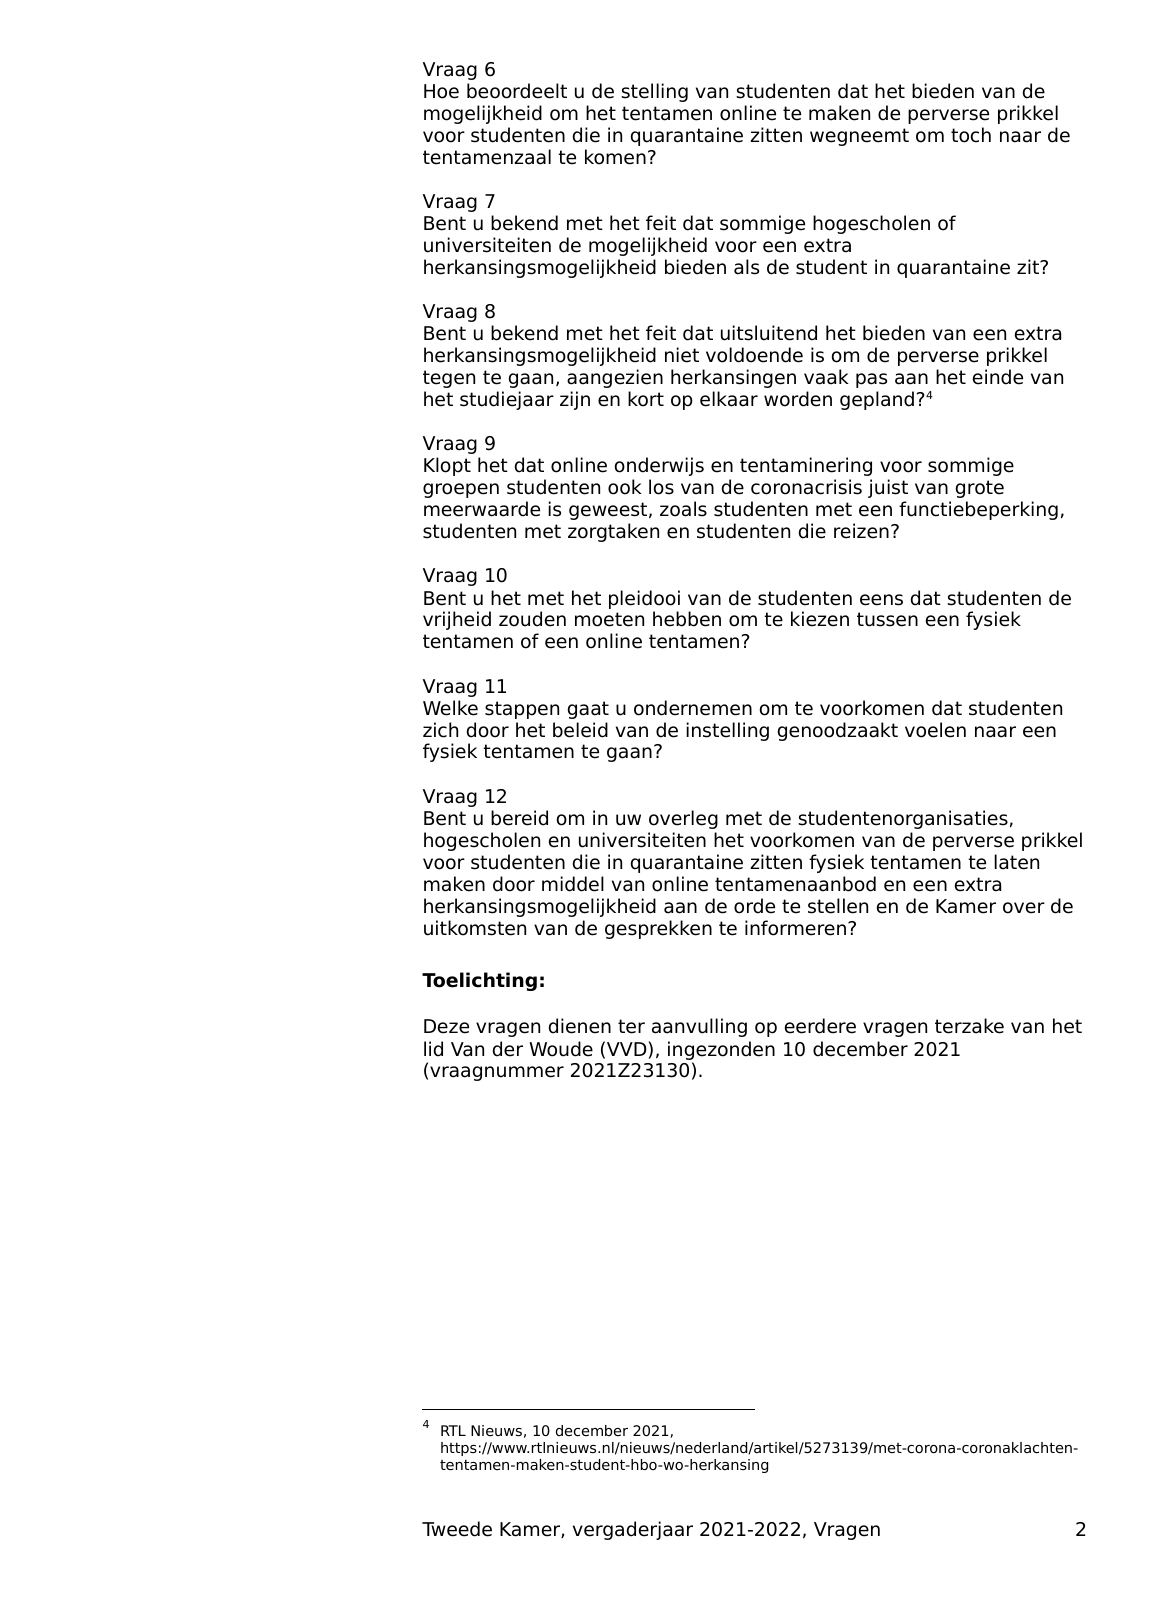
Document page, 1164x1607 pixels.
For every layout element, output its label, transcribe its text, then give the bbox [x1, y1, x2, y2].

text Bent u bekend met het feit dat uitsluitend het bieden van een extra herkansingsmogelijkheid niet voldoende is om de perverse prikkel tegen te gaan, aangezien herkansingen vaak pas aan het einde van het studiejaar zijn en kort op elkaar worden gepland? [422, 323, 1087, 411]
text RTL Nieuws, 10 december 2021, https://www.rtlnieuws.nl/nieuws/nederland/artikel/5273139/met-corona-coronaklachten-tentamen-maken-student-hbo-wo-herkansing [422, 1418, 1087, 1474]
text Vraag 10 [422, 565, 1087, 587]
text Vraag 12 [422, 786, 1087, 808]
text Bent u bereid om in uw overleg met de studentenorganisaties, hogescholen en universiteiten het voorkomen van de perverse prikkel voor studenten die in quarantaine zitten fysiek tentamen te laten maken door middel van online tentamenaanbod en een extra herkansingsmogelijkheid aan de orde te stellen en de Kamer over de uitkomsten van de gesprekken te informeren? [422, 808, 1087, 939]
text Deze vragen dienen ter aanvulling op eerdere vragen terzake van het lid Van der Woude (VVD), ingezonden 10 december 2021 (vraagnummer 2021Z23130). [422, 1016, 1087, 1082]
text Bent u het met het pleidooi van de studenten eens dat studenten de vrijheid zouden moeten hebben om te kiezen tussen een fysiek tentamen of een online tentamen? [422, 587, 1087, 653]
subtitle Toelichting: [422, 969, 1087, 991]
text Vraag 7 [422, 191, 1087, 213]
text Vraag 6 [422, 59, 1087, 81]
text Vraag 11 [422, 676, 1087, 697]
text Welke stappen gaat u ondernemen om te voorkomen dat studenten zich door het beleid van de instelling genoodzaakt voelen naar een fysiek tentamen te gaan? [422, 697, 1087, 763]
text Vraag 9 [422, 433, 1087, 455]
text Klopt het dat online onderwijs en tentaminering voor sommige groepen studenten ook los van de coronacrisis juist van grote meerwaarde is geweest, zoals studenten met een functiebeperking, studenten met zorgtaken en studenten die reizen? [422, 455, 1087, 543]
text Hoe beoordeelt u de stelling van studenten dat het bieden van de mogelijkheid om het tentamen online te maken de perverse prikkel voor studenten die in quarantaine zitten wegneemt om toch naar de tentamenzaal te komen? [422, 81, 1087, 169]
text Bent u bekend met het feit dat sommige hogescholen of universiteiten de mogelijkheid voor een extra herkansingsmogelijkheid bieden als de student in quarantaine zit? [422, 213, 1087, 279]
text Vraag 8 [422, 301, 1087, 323]
